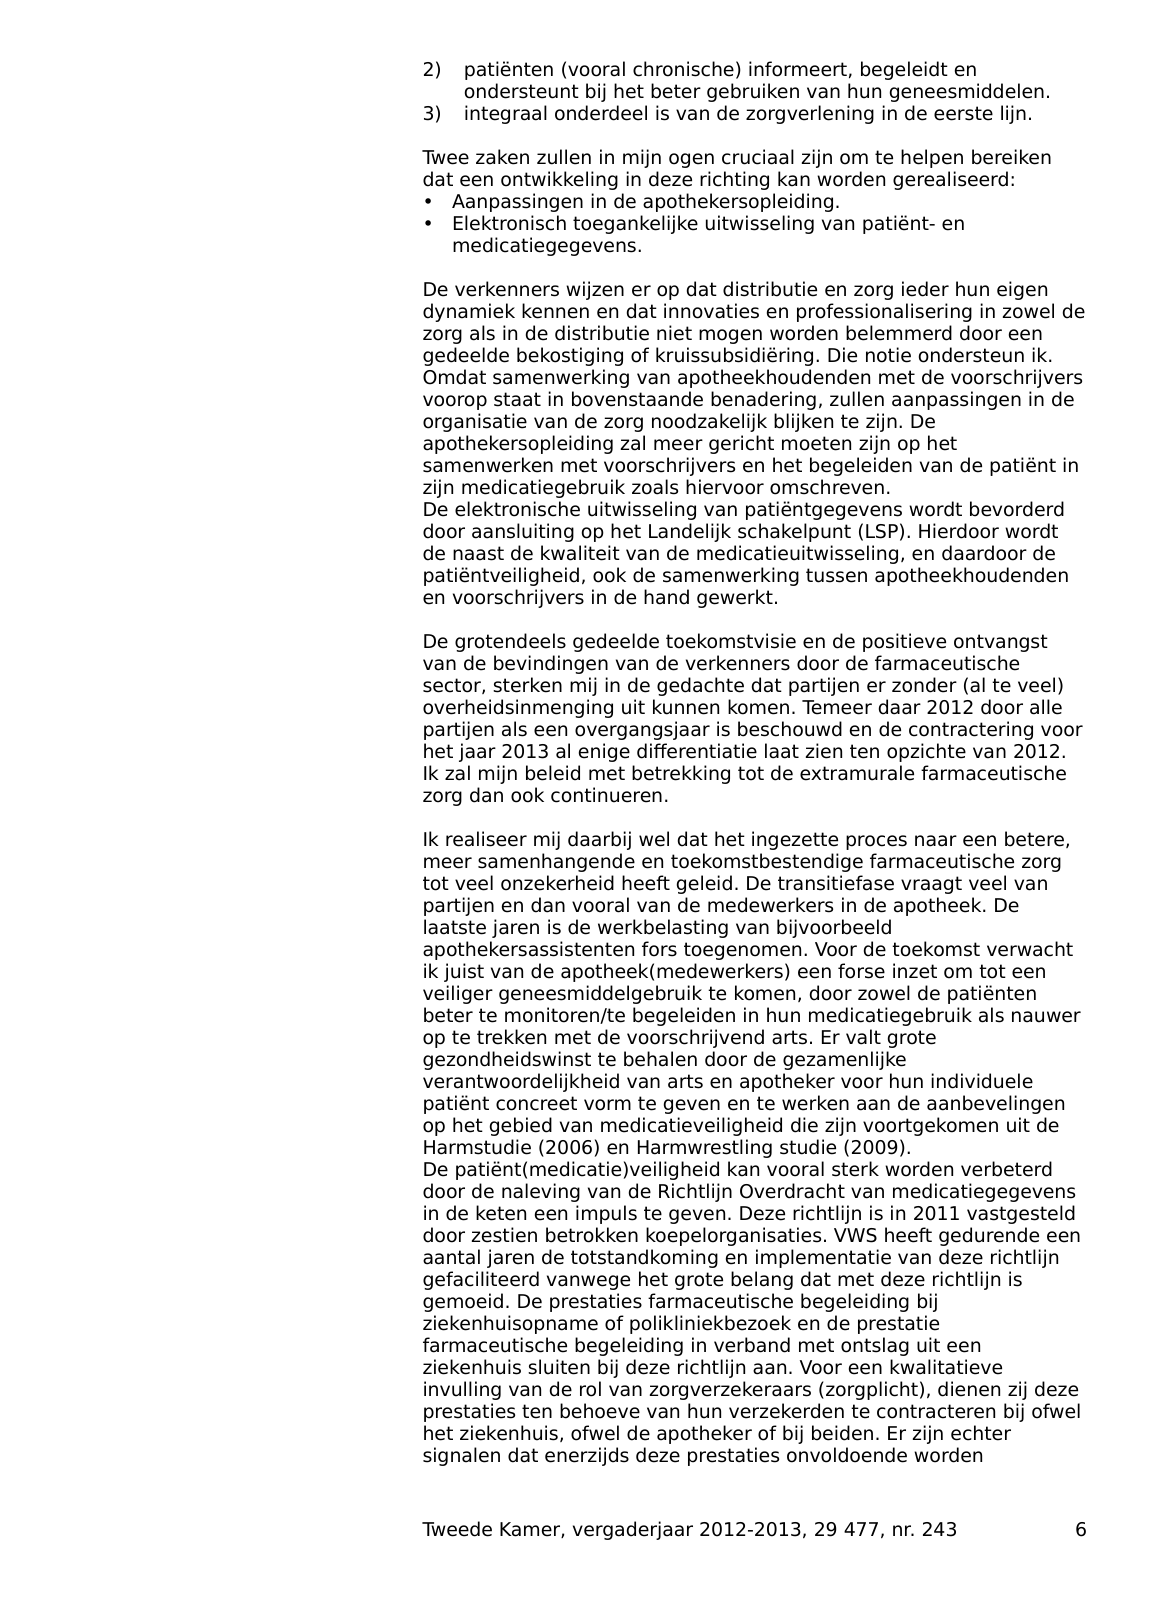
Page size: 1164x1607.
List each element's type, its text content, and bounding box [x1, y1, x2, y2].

text De patiënt(medicatie)veiligheid kan vooral sterk worden verbeterd door de naleving van de Richtlijn Overdracht van medicatiegegevens in de keten een impuls te geven. Deze richtlijn is in 2011 vastgesteld door zestien betrokken koepelorganisaties. VWS heeft gedurende een aantal jaren de totstandkoming en implementatie van deze richtlijn gefaciliteerd vanwege het grote belang dat met deze richtlijn is gemoeid. De prestaties farmaceutische begeleiding bij ziekenhuisopname of polikliniekbezoek en de prestatie farmaceutische begeleiding in verband met ontslag uit een ziekenhuis sluiten bij deze richtlijn aan. Voor een kwalitatieve invulling van de rol van zorgverzekeraars (zorgplicht), dienen zij deze prestaties ten behoeve van hun verzekerden te contracteren bij ofwel het ziekenhuis, ofwel de apotheker of bij beiden. Er zijn echter signalen dat enerzijds deze prestaties onvoldoende worden [422, 1159, 1087, 1467]
text 3) integraal onderdeel is van de zorgverlening in de eerste lijn. [422, 103, 1087, 125]
text Omdat samenwerking van apotheekhoudenden met de voorschrijvers voorop staat in bovenstaande benadering, zullen aanpassingen in de organisatie van de zorg noodzakelijk blijken te zijn. De apothekersopleiding zal meer gericht moeten zijn op het samenwerken met voorschrijvers en het begeleiden van de patiënt in zijn medicatiegebruik zoals hiervoor omschreven. [422, 367, 1087, 499]
text Ik realiseer mij daarbij wel dat het ingezette proces naar een betere, meer samenhangende en toekomstbestendige farmaceutische zorg tot veel onzekerheid heeft geleid. De transitiefase vraagt veel van partijen en dan vooral van de medewerkers in de apotheek. De laatste jaren is de werkbelasting van bijvoorbeeld apothekersassistenten fors toegenomen. Voor de toekomst verwacht ik juist van de apotheek(medewerkers) een forse inzet om tot een veiliger geneesmiddelgebruik te komen, door zowel de patiënten beter te monitoren/te begeleiden in hun medicatiegebruik als nauwer op te trekken met de voorschrijvend arts. Er valt grote gezondheidswinst te behalen door de gezamenlijke verantwoordelijkheid van arts en apotheker voor hun individuele patiënt concreet vorm te geven en te werken aan de aanbevelingen op het gebied van medicatieveiligheid die zijn voortgekomen uit de Harmstudie (2006) en Harmwrestling studie (2009). [422, 829, 1087, 1159]
text • Aanpassingen in de apothekersopleiding. [422, 191, 1087, 213]
text 2) patiënten (vooral chronische) informeert, begeleidt en ondersteunt bij het beter gebruiken van hun geneesmiddelen. [422, 59, 1087, 103]
text De elektronische uitwisseling van patiëntgegevens wordt bevorderd door aansluiting op het Landelijk schakelpunt (LSP). Hierdoor wordt de naast de kwaliteit van de medicatieuitwisseling, en daardoor de patiëntveiligheid, ook de samenwerking tussen apotheekhoudenden en voorschrijvers in de hand gewerkt. [422, 499, 1087, 609]
text • Elektronisch toegankelijke uitwisseling van patiënt- en medicatiegegevens. [422, 213, 1087, 257]
text Twee zaken zullen in mijn ogen cruciaal zijn om te helpen bereiken dat een ontwikkeling in deze richting kan worden gerealiseerd: [422, 147, 1087, 191]
text De grotendeels gedeelde toekomstvisie en de positieve ontvangst van de bevindingen van de verkenners door de farmaceutische sector, sterken mij in de gedachte dat partijen er zonder (al te veel) overheidsinmenging uit kunnen komen. Temeer daar 2012 door alle partijen als een overgangsjaar is beschouwd en de contractering voor het jaar 2013 al enige differentiatie laat zien ten opzichte van 2012. Ik zal mijn beleid met betrekking tot de extramurale farmaceutische zorg dan ook continueren. [422, 631, 1087, 807]
text De verkenners wijzen er op dat distributie en zorg ieder hun eigen dynamiek kennen en dat innovaties en professionalisering in zowel de zorg als in de distributie niet mogen worden belemmerd door een gedeelde bekostiging of kruissubsidiëring. Die notie ondersteun ik. [422, 279, 1087, 367]
